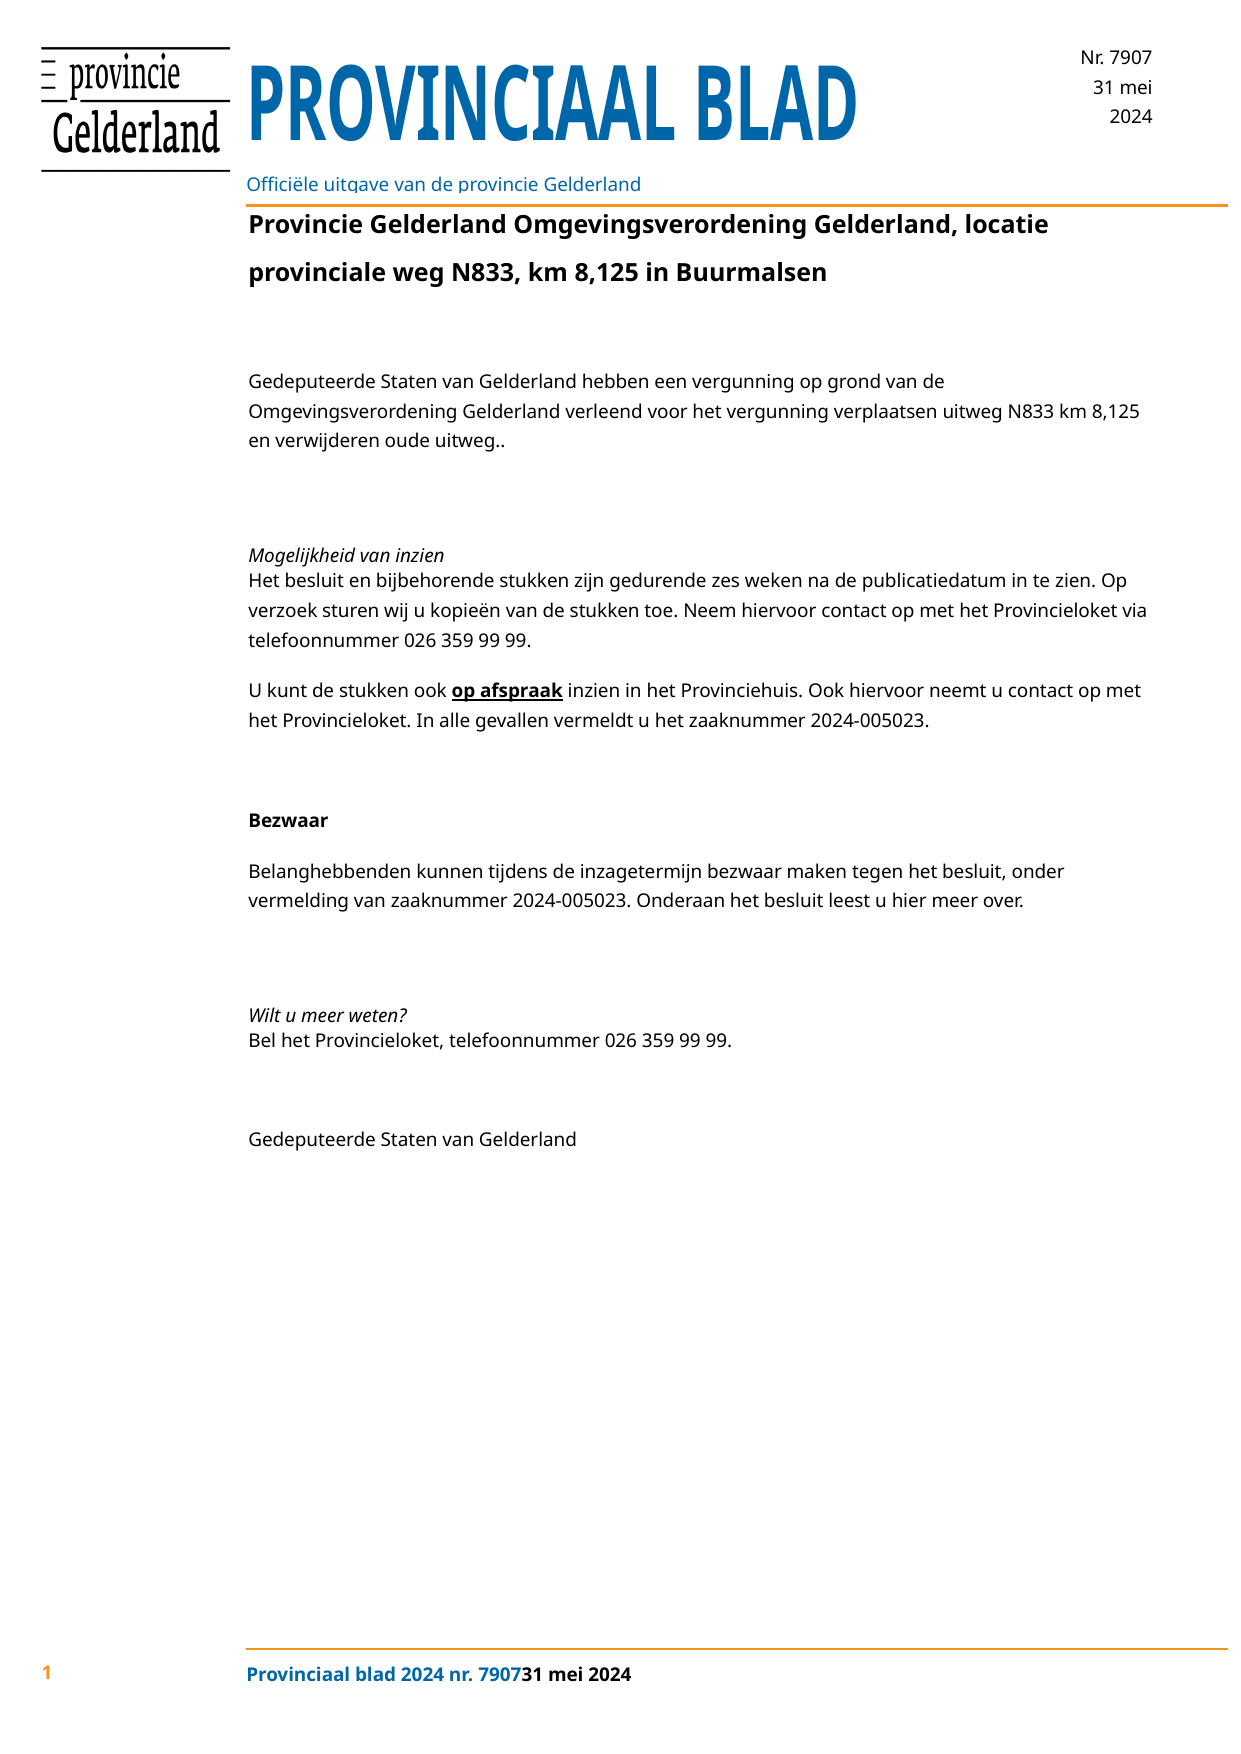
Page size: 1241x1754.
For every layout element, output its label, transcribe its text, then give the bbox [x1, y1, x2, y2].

text Het besluit en bijbehorende stukken zijn gedurende zes weken na de publicatiedatum in te zien. Op verzoek sturen wij u kopieën van de stukken toe. Neem hiervoor contact op met het Provincieloket via telefoonnummer 026 359 99 99. [248, 568, 1152, 652]
picture [41, 47, 231, 172]
text Mogelijkheid van inzien [248, 542, 1152, 568]
text Provincie Gelderland Omgevingsverordening Gelderland, locatie provinciale weg N833, km 8,125 in Buurmalsen [248, 207, 1152, 288]
text Gedeputeerde Staten van Gelderland hebben een vergunning op grond van de Omgevingsverordening Gelderland verleend voor het vergunning verplaatsen uitweg N833 km 8,125 en verwijderen oude uitweg.. [248, 368, 1152, 453]
text Bel het Provincieloket, telefoonnummer 026 359 99 99. [248, 1028, 1152, 1053]
text Gedeputeerde Staten van Gelderland [248, 1126, 1152, 1152]
text Wilt u meer weten? [248, 1002, 1152, 1028]
text Bezwaar [248, 808, 1152, 833]
text Belanghebbenden kunnen tijdens de inzagetermijn bezwaar maken tegen het besluit, onder vermelding van zaaknummer 2024-005023. Onderaan het besluit leest u hier meer over. [248, 858, 1152, 913]
text U kunt de stukken ook op afspraak inzien in het Provinciehuis. Ook hiervoor neemt u contact op met het Provincieloket. In alle gevallen vermeldt u het zaaknummer 2024-005023. [248, 677, 1152, 732]
